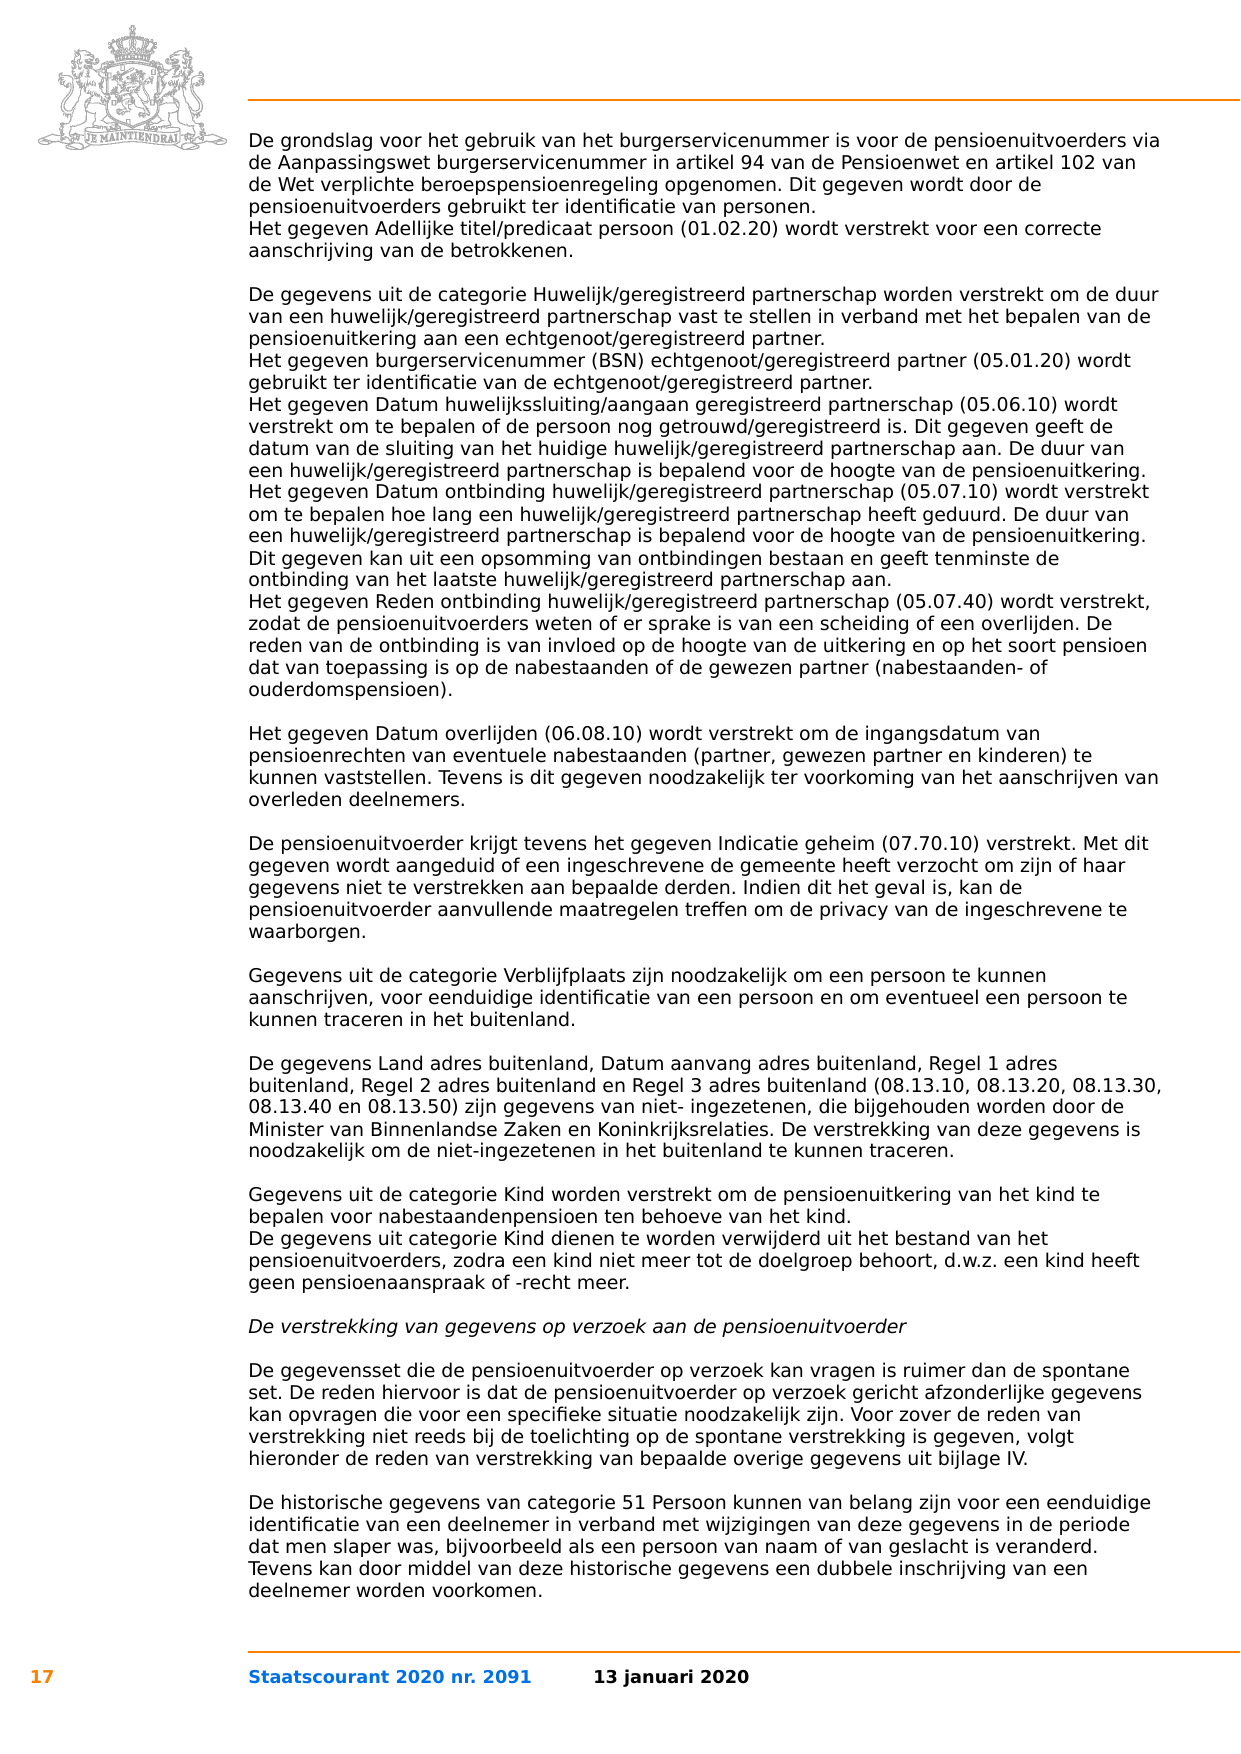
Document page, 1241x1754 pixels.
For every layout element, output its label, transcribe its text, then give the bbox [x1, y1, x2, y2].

text De gegevensset die de pensioenuitvoerder op verzoek kan vragen is ruimer dan de spontane set. De reden hiervoor is dat de pensioenuitvoerder op verzoek gericht afzonderlijke gegevens kan opvragen die voor een specifieke situatie noodzakelijk zijn. Voor zover de reden van verstrekking niet reeds bij de toelichting op de spontane verstrekking is gegeven, volgt hieronder de reden van verstrekking van bepaalde overige gegevens uit bijlage IV. [248, 1360, 1163, 1470]
text De pensioenuitvoerder krijgt tevens het gegeven Indicatie geheim (07.70.10) verstrekt. Met dit gegeven wordt aangeduid of een ingeschrevene de gemeente heeft verzocht om zijn of haar gegevens niet te verstrekken aan bepaalde derden. Indien dit het geval is, kan de pensioenuitvoerder aanvullende maatregelen treffen om de privacy van de ingeschrevene te waarborgen. [248, 833, 1163, 943]
text De gegevens uit categorie Kind dienen te worden verwijderd uit het bestand van het pensioenuitvoerders, zodra een kind niet meer tot de doelgroep behoort, d.w.z. een kind heeft geen pensioenaanspraak of -recht meer. [248, 1228, 1163, 1294]
subtitle De verstrekking van gegevens op verzoek aan de pensioenuitvoerder [248, 1316, 1163, 1338]
text Het gegeven Datum huwelijkssluiting/aangaan geregistreerd partnerschap (05.06.10) wordt verstrekt om te bepalen of de persoon nog getrouwd/geregistreerd is. Dit gegeven geeft de datum van de sluiting van het huidige huwelijk/geregistreerd partnerschap aan. De duur van een huwelijk/geregistreerd partnerschap is bepalend voor de hoogte van de pensioenuitkering. [248, 393, 1163, 481]
picture [38, 25, 227, 150]
text Gegevens uit de categorie Kind worden verstrekt om de pensioenuitkering van het kind te bepalen voor nabestaandenpensioen ten behoeve van het kind. [248, 1184, 1163, 1228]
text Gegevens uit de categorie Verblijfplaats zijn noodzakelijk om een persoon te kunnen aanschrijven, voor eenduidige identificatie van een persoon en om eventueel een persoon te kunnen traceren in het buitenland. [248, 965, 1163, 1031]
text Het gegeven Adellijke titel/predicaat persoon (01.02.20) wordt verstrekt voor een correcte aanschrijving van de betrokkenen. [248, 218, 1163, 262]
text Het gegeven Datum ontbinding huwelijk/geregistreerd partnerschap (05.07.10) wordt verstrekt om te bepalen hoe lang een huwelijk/geregistreerd partnerschap heeft geduurd. De duur van een huwelijk/geregistreerd partnerschap is bepalend voor de hoogte van de pensioenuitkering. Dit gegeven kan uit een opsomming van ontbindingen bestaan en geeft tenminste de ontbinding van het laatste huwelijk/geregistreerd partnerschap aan. [248, 481, 1163, 591]
text De gegevens Land adres buitenland, Datum aanvang adres buitenland, Regel 1 adres buitenland, Regel 2 adres buitenland en Regel 3 adres buitenland (08.13.10, 08.13.20, 08.13.30, 08.13.40 en 08.13.50) zijn gegevens van niet- ingezetenen, die bijgehouden worden door de Minister van Binnenlandse Zaken en Koninkrijksrelaties. De verstrekking van deze gegevens is noodzakelijk om de niet-ingezetenen in het buitenland te kunnen traceren. [248, 1052, 1163, 1162]
text De historische gegevens van categorie 51 Persoon kunnen van belang zijn voor een eenduidige identificatie van een deelnemer in verband met wijzigingen van deze gegevens in de periode dat men slaper was, bijvoorbeeld als een persoon van naam of van geslacht is veranderd. Tevens kan door middel van deze historische gegevens een dubbele inschrijving van een deelnemer worden voorkomen. [248, 1492, 1163, 1602]
text Het gegeven burgerservicenummer (BSN) echtgenoot/geregistreerd partner (05.01.20) wordt gebruikt ter identificatie van de echtgenoot/geregistreerd partner. [248, 349, 1163, 393]
text Het gegeven Datum overlijden (06.08.10) wordt verstrekt om de ingangsdatum van pensioenrechten van eventuele nabestaanden (partner, gewezen partner en kinderen) te kunnen vaststellen. Tevens is dit gegeven noodzakelijk ter voorkoming van het aanschrijven van overleden deelnemers. [248, 723, 1163, 811]
text De gegevens uit de categorie Huwelijk/geregistreerd partnerschap worden verstrekt om de duur van een huwelijk/geregistreerd partnerschap vast te stellen in verband met het bepalen van de pensioenuitkering aan een echtgenoot/geregistreerd partner. [248, 284, 1163, 349]
text Het gegeven Reden ontbinding huwelijk/geregistreerd partnerschap (05.07.40) wordt verstrekt, zodat de pensioenuitvoerders weten of er sprake is van een scheiding of een overlijden. De reden van de ontbinding is van invloed op de hoogte van de uitkering en op het soort pensioen dat van toepassing is op de nabestaanden of de gewezen partner (nabestaanden- of ouderdomspensioen). [248, 591, 1163, 701]
text De grondslag voor het gebruik van het burgerservicenummer is voor de pensioenuitvoerders via de Aanpassingswet burgerservicenummer in artikel 94 van de Pensioenwet en artikel 102 van de Wet verplichte beroepspensioenregeling opgenomen. Dit gegeven wordt door de pensioenuitvoerders gebruikt ter identificatie van personen. [248, 130, 1163, 218]
